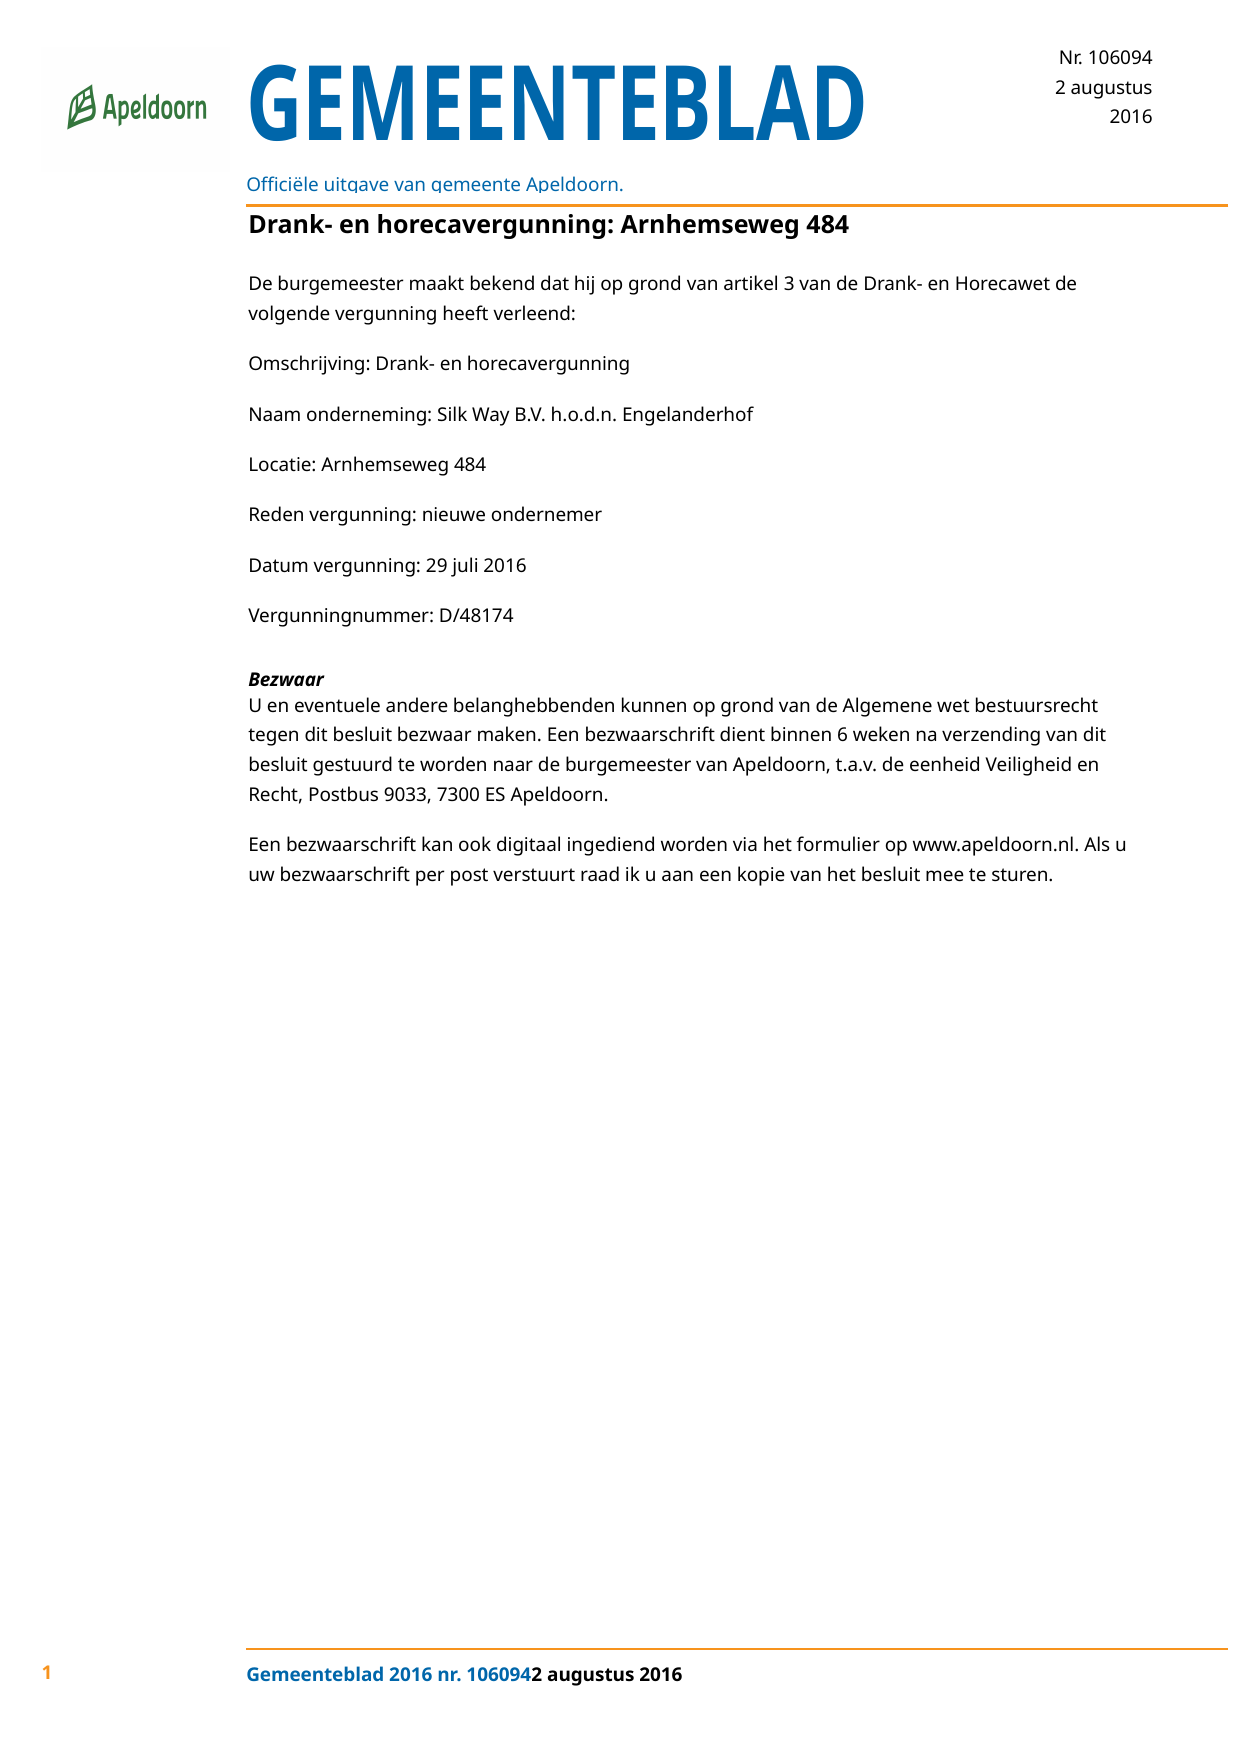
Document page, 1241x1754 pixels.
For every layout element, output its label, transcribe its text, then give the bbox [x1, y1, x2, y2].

text Bezwaar [248, 666, 1152, 692]
picture [41, 47, 231, 172]
text U en eventuele andere belanghebbenden kunnen op grond van de Algemene wet bestuursrecht tegen dit besluit bezwaar maken. Een bezwaarschrift dient binnen 6 weken na verzending van dit besluit gestuurd te worden naar de burgemeester van Apeldoorn, t.a.v. de eenheid Veiligheid en Recht, Postbus 9033, 7300 ES Apeldoorn. [248, 692, 1152, 807]
text De burgemeester maakt bekend dat hij op grond van artikel 3 van de Drank- en Horecawet de volgende vergunning heeft verleend: [248, 270, 1152, 326]
text Een bezwaarschrift kan ook digitaal ingediend worden via het formulier op www.apeldoorn.nl. Als u uw bezwaarschrift per post verstuurt raad ik u aan een kopie van het besluit mee te sturen. [248, 831, 1152, 887]
text Locatie: Arnhemseweg 484 [248, 451, 1152, 477]
text Vergunningnummer: D/48174 [248, 602, 1152, 628]
text Drank- en horecavergunning: Arnhemseweg 484 [248, 207, 1152, 241]
text Naam onderneming: Silk Way B.V. h.o.d.n. Engelanderhof [248, 401, 1152, 426]
text Reden vergunning: nieuwe ondernemer [248, 502, 1152, 527]
text Datum vergunning: 29 juli 2016 [248, 552, 1152, 578]
text Omschrijving: Drank- en horecavergunning [248, 350, 1152, 376]
